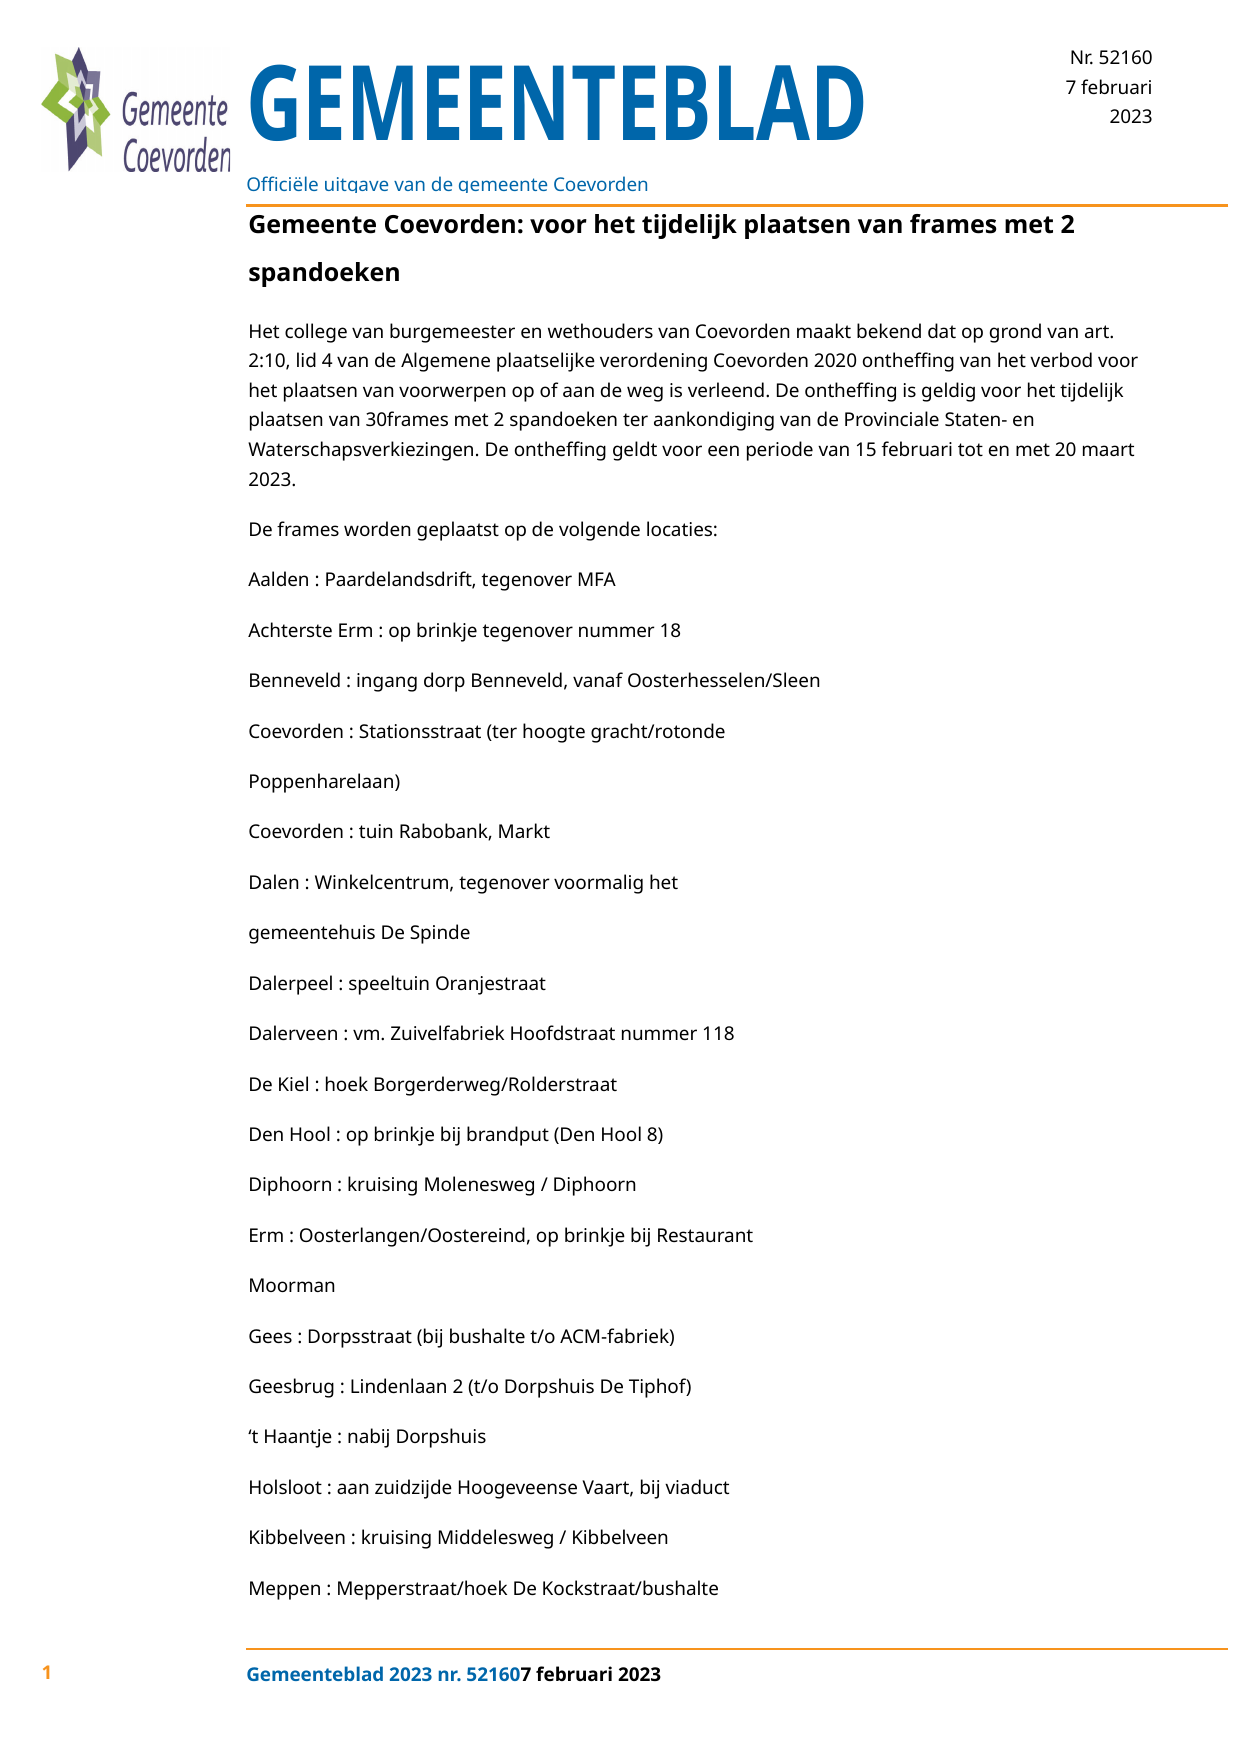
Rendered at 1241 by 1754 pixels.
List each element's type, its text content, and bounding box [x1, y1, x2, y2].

text Moorman [248, 1272, 1152, 1298]
text Benneveld : ingang dorp Benneveld, vanaf Oosterhesselen/Sleen [248, 667, 1152, 693]
text De Kiel : hoek Borgerderweg/Rolderstraat [248, 1071, 1152, 1097]
text Achterste Erm : op brinkje tegenover nummer 18 [248, 617, 1152, 643]
text Diphoorn : kruising Molenesweg / Diphoorn [248, 1172, 1152, 1197]
text Dalerveen : vm. Zuivelfabriek Hoofdstraat nummer 118 [248, 1020, 1152, 1046]
text Coevorden : tuin Rabobank, Markt [248, 819, 1152, 844]
text Gemeente Coevorden: voor het tijdelijk plaatsen van frames met 2 spandoeken [248, 207, 1152, 288]
text De frames worden geplaatst op de volgende locaties: [248, 516, 1152, 542]
text gemeentehuis De Spinde [248, 919, 1152, 945]
text Dalen : Winkelcentrum, tegenover voormalig het [248, 869, 1152, 895]
text Holsloot : aan zuidzijde Hoogeveense Vaart, bij viaduct [248, 1474, 1152, 1500]
text Geesbrug : Lindenlaan 2 (t/o Dorpshuis De Tiphof) [248, 1373, 1152, 1399]
text Meppen : Mepperstraat/hoek De Kockstraat/bushalte [248, 1575, 1152, 1601]
picture [41, 47, 231, 172]
text Gees : Dorpsstraat (bij bushalte t/o ACM-fabriek) [248, 1323, 1152, 1349]
text Poppenharelaan) [248, 768, 1152, 794]
text Dalerpeel : speeltuin Oranjestraat [248, 970, 1152, 996]
text Erm : Oosterlangen/Oostereind, op brinkje bij Restaurant [248, 1222, 1152, 1248]
text Den Hool : op brinkje bij brandput (Den Hool 8) [248, 1121, 1152, 1147]
text Coevorden : Stationsstraat (ter hoogte gracht/rotonde [248, 718, 1152, 744]
text ‘t Haantje : nabij Dorpshuis [248, 1424, 1152, 1449]
text Aalden : Paardelandsdrift, tegenover MFA [248, 567, 1152, 592]
text Het college van burgemeester en wethouders van Coevorden maakt bekend dat op grond van art. 2:10, lid 4 van de Algemene plaatselijke verordening Coevorden 2020 ontheffing van het verbod voor het plaatsen van voorwerpen op of aan de weg is verleend. De ontheffing is geldig voor het tijdelijk plaatsen van 30frames met 2 spandoeken ter aankondiging van de Provinciale Staten- en Waterschapsverkiezingen. De ontheffing geldt voor een periode van 15 februari tot en met 20 maart 2023. [248, 318, 1152, 492]
text Kibbelveen : kruising Middelesweg / Kibbelveen [248, 1524, 1152, 1550]
